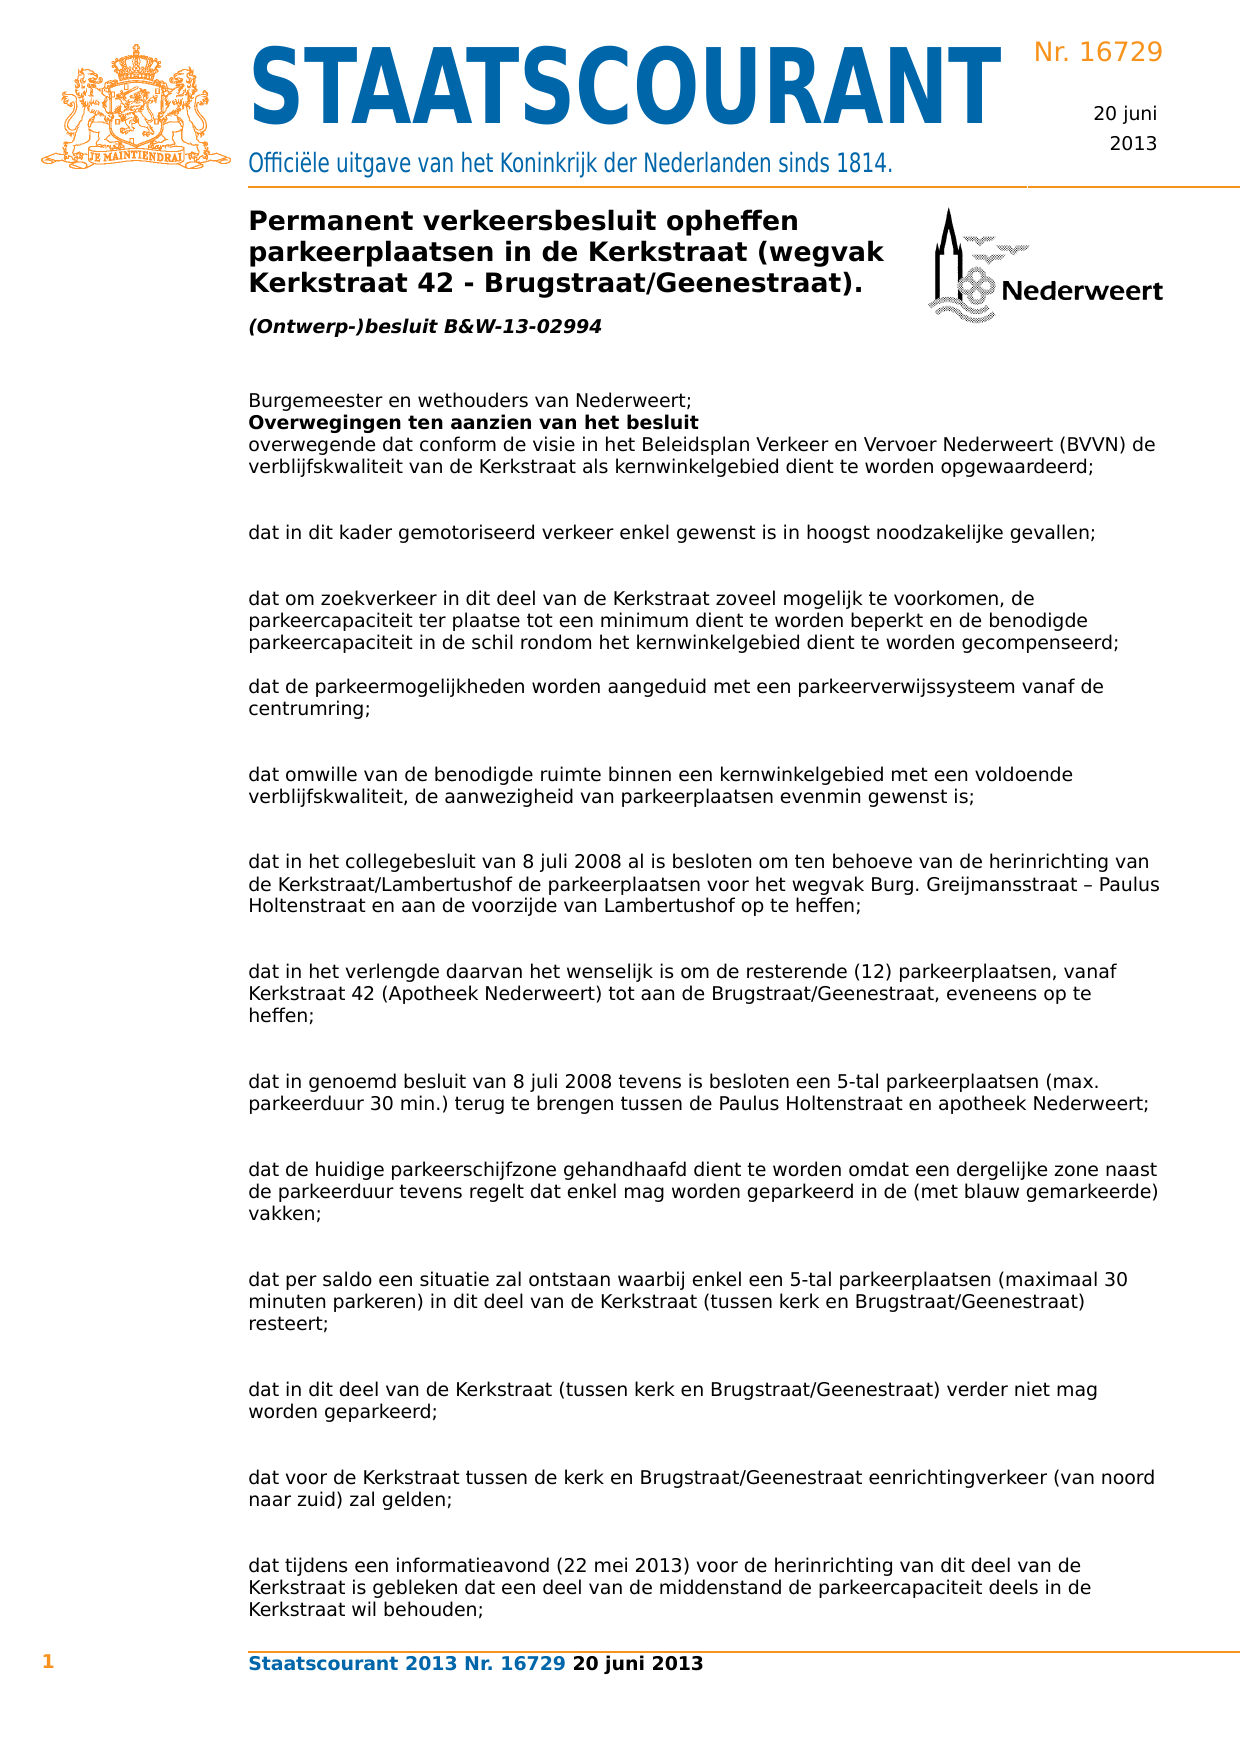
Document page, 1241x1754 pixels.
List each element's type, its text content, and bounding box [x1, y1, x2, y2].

text dat per saldo een situatie zal ontstaan waarbij enkel een 5-tal parkeerplaatsen (maximaal 30 minuten parkeren) in dit deel van de Kerkstraat (tussen kerk en Brugstraat/Geenestraat) resteert; [248, 1269, 1163, 1335]
text dat in het collegebesluit van 8 juli 2008 al is besloten om ten behoeve van de herinrichting van de Kerkstraat/Lambertushof de parkeerplaatsen voor het wegvak Burg. Greijmansstraat – Paulus Holtenstraat en aan de voorzijde van Lambertushof op te heffen; [248, 851, 1163, 917]
subtitle Overwegingen ten aanzien van het besluit [248, 412, 1163, 434]
text dat in genoemd besluit van 8 juli 2008 tevens is besloten een 5-tal parkeerplaatsen (max. parkeerduur 30 min.) terug te brengen tussen de Paulus Holtenstraat en apotheek Nederweert; [248, 1071, 1163, 1115]
picture [927, 205, 1164, 324]
text dat in dit deel van de Kerkstraat (tussen kerk en Brugstraat/Geenestraat) verder niet mag worden geparkeerd; [248, 1379, 1163, 1423]
text dat omwille van de benodigde ruimte binnen een kernwinkelgebied met een voldoende verblijfskwaliteit, de aanwezigheid van parkeerplaatsen evenmin gewenst is; [248, 763, 1163, 807]
text dat om zoekverkeer in dit deel van de Kerkstraat zoveel mogelijk te voorkomen, de parkeercapaciteit ter plaatse tot een minimum dient te worden beperkt en de benodigde parkeercapaciteit in de schil rondom het kernwinkelgebied dient te worden gecompenseerd; [248, 588, 1163, 654]
text Burgemeester en wethouders van Nederweert; [248, 390, 1163, 412]
text dat in het verlengde daarvan het wenselijk is om de resterende (12) parkeerplaatsen, vanaf Kerkstraat 42 (Apotheek Nederweert) tot aan de Brugstraat/Geenestraat, eveneens op te heffen; [248, 961, 1163, 1027]
text dat de huidige parkeerschijfzone gehandhaafd dient te worden omdat een dergelijke zone naast de parkeerduur tevens regelt dat enkel mag worden geparkeerd in de (met blauw gemarkeerde) vakken; [248, 1159, 1163, 1225]
text dat tijdens een informatieavond (22 mei 2013) voor de herinrichting van dit deel van de Kerkstraat is gebleken dat een deel van de middenstand de parkeercapaciteit deels in de Kerkstraat wil behouden; [248, 1555, 1163, 1621]
subtitle Permanent verkeersbesluit opheffen parkeerplaatsen in de Kerkstraat (wegvak Kerkstraat 42 - Brugstraat/Geenestraat). [248, 206, 927, 299]
text dat voor de Kerkstraat tussen de kerk en Brugstraat/Geenestraat eenrichtingverkeer (van noord naar zuid) zal gelden; [248, 1467, 1163, 1511]
text dat in dit kader gemotoriseerd verkeer enkel gewenst is in hoogst noodzakelijke gevallen; [248, 522, 1163, 544]
picture [41, 44, 231, 169]
text (Ontwerp-)besluit B&W-13-02994 [248, 316, 1163, 338]
text dat de parkeermogelijkheden worden aangeduid met een parkeerverwijssysteem vanaf de centrumring; [248, 676, 1163, 719]
text overwegende dat conform de visie in het Beleidsplan Verkeer en Vervoer Nederweert (BVVN) de verblijfskwaliteit van de Kerkstraat als kernwinkelgebied dient te worden opgewaardeerd; [248, 434, 1163, 478]
